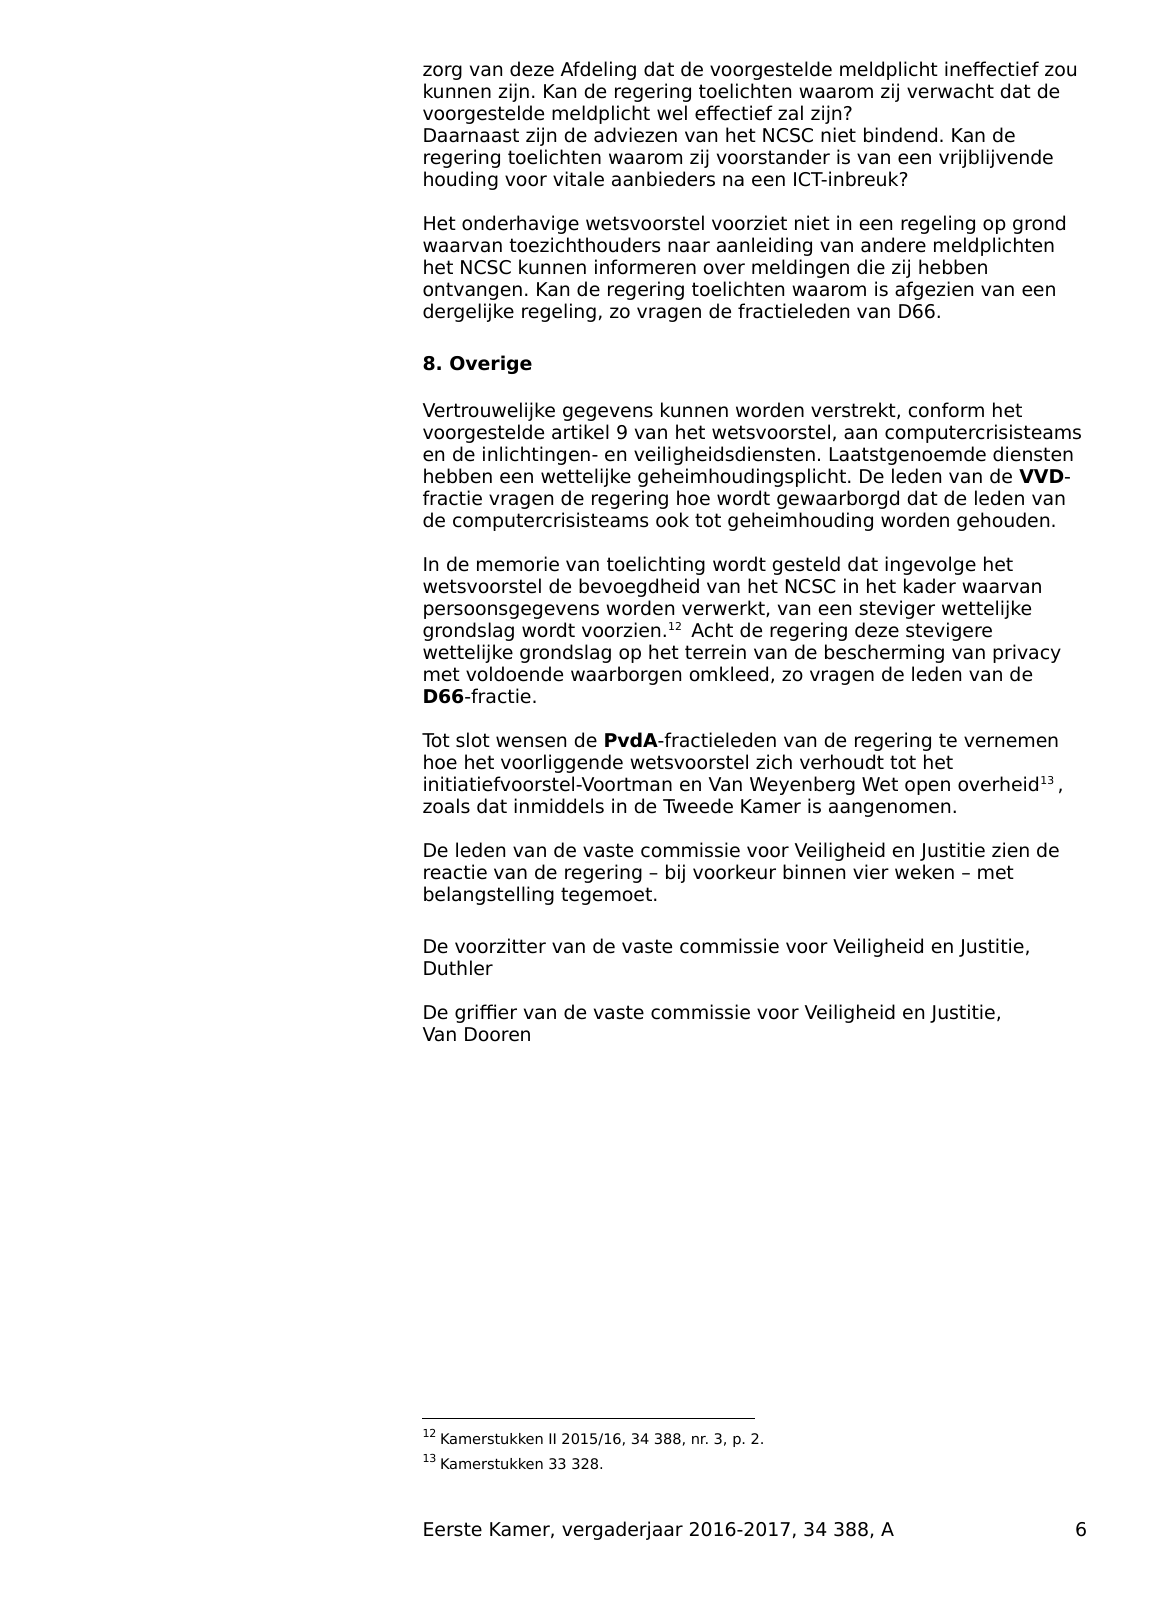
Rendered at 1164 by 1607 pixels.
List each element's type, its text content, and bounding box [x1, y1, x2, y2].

text Kamerstukken 33 328. [422, 1452, 1087, 1474]
text De leden van de vaste commissie voor Veiligheid en Justitie zien de reactie van de regering – bij voorkeur binnen vier weken – met belangstelling tegemoet. [422, 840, 1087, 906]
text Het onderhavige wetsvoorstel voorziet niet in een regeling op grond waarvan toezichthouders naar aanleiding van andere meldplichten het NCSC kunnen informeren over meldingen die zij hebben ontvangen. Kan de regering toelichten waarom is afgezien van een dergelijke regeling, zo vragen de fractieleden van D66. [422, 213, 1087, 323]
text De voorzitter van de vaste commissie voor Veiligheid en Justitie, Duthler [422, 936, 1087, 980]
text Tot slot wensen de PvdA-fractieleden van de regering te vernemen hoe het voorliggende wetsvoorstel zich verhoudt tot het initiatiefvoorstel-Voortman en Van Weyenberg Wet open overheid, zoals dat inmiddels in de Tweede Kamer is aangenomen. [422, 730, 1087, 818]
text De griffier van de vaste commissie voor Veiligheid en Justitie, Van Dooren [422, 1002, 1087, 1046]
subtitle 8. Overige [422, 353, 1087, 375]
text Kamerstukken II 2015/16, 34 388, nr. 3, p. 2. [422, 1427, 1087, 1449]
text Vertrouwelijke gegevens kunnen worden verstrekt, conform het voorgestelde artikel 9 van het wetsvoorstel, aan computercrisisteams en de inlichtingen- en veiligheidsdiensten. Laatstgenoemde diensten hebben een wettelijke geheimhoudingsplicht. De leden van de VVD-fractie vragen de regering hoe wordt gewaarborgd dat de leden van de computercrisisteams ook tot geheimhouding worden gehouden. [422, 400, 1087, 532]
text Daarnaast zijn de adviezen van het NCSC niet bindend. Kan de regering toelichten waarom zij voorstander is van een vrijblijvende houding voor vitale aanbieders na een ICT-inbreuk? [422, 125, 1087, 191]
text zorg van deze Afdeling dat de voorgestelde meldplicht ineffectief zou kunnen zijn. Kan de regering toelichten waarom zij verwacht dat de voorgestelde meldplicht wel effectief zal zijn? [422, 59, 1087, 125]
text In de memorie van toelichting wordt gesteld dat ingevolge het wetsvoorstel de bevoegdheid van het NCSC in het kader waarvan persoonsgegevens worden verwerkt, van een steviger wettelijke grondslag wordt voorzien. Acht de regering deze stevigere wettelijke grondslag op het terrein van de bescherming van privacy met voldoende waarborgen omkleed, zo vragen de leden van de D66-fractie. [422, 554, 1087, 708]
